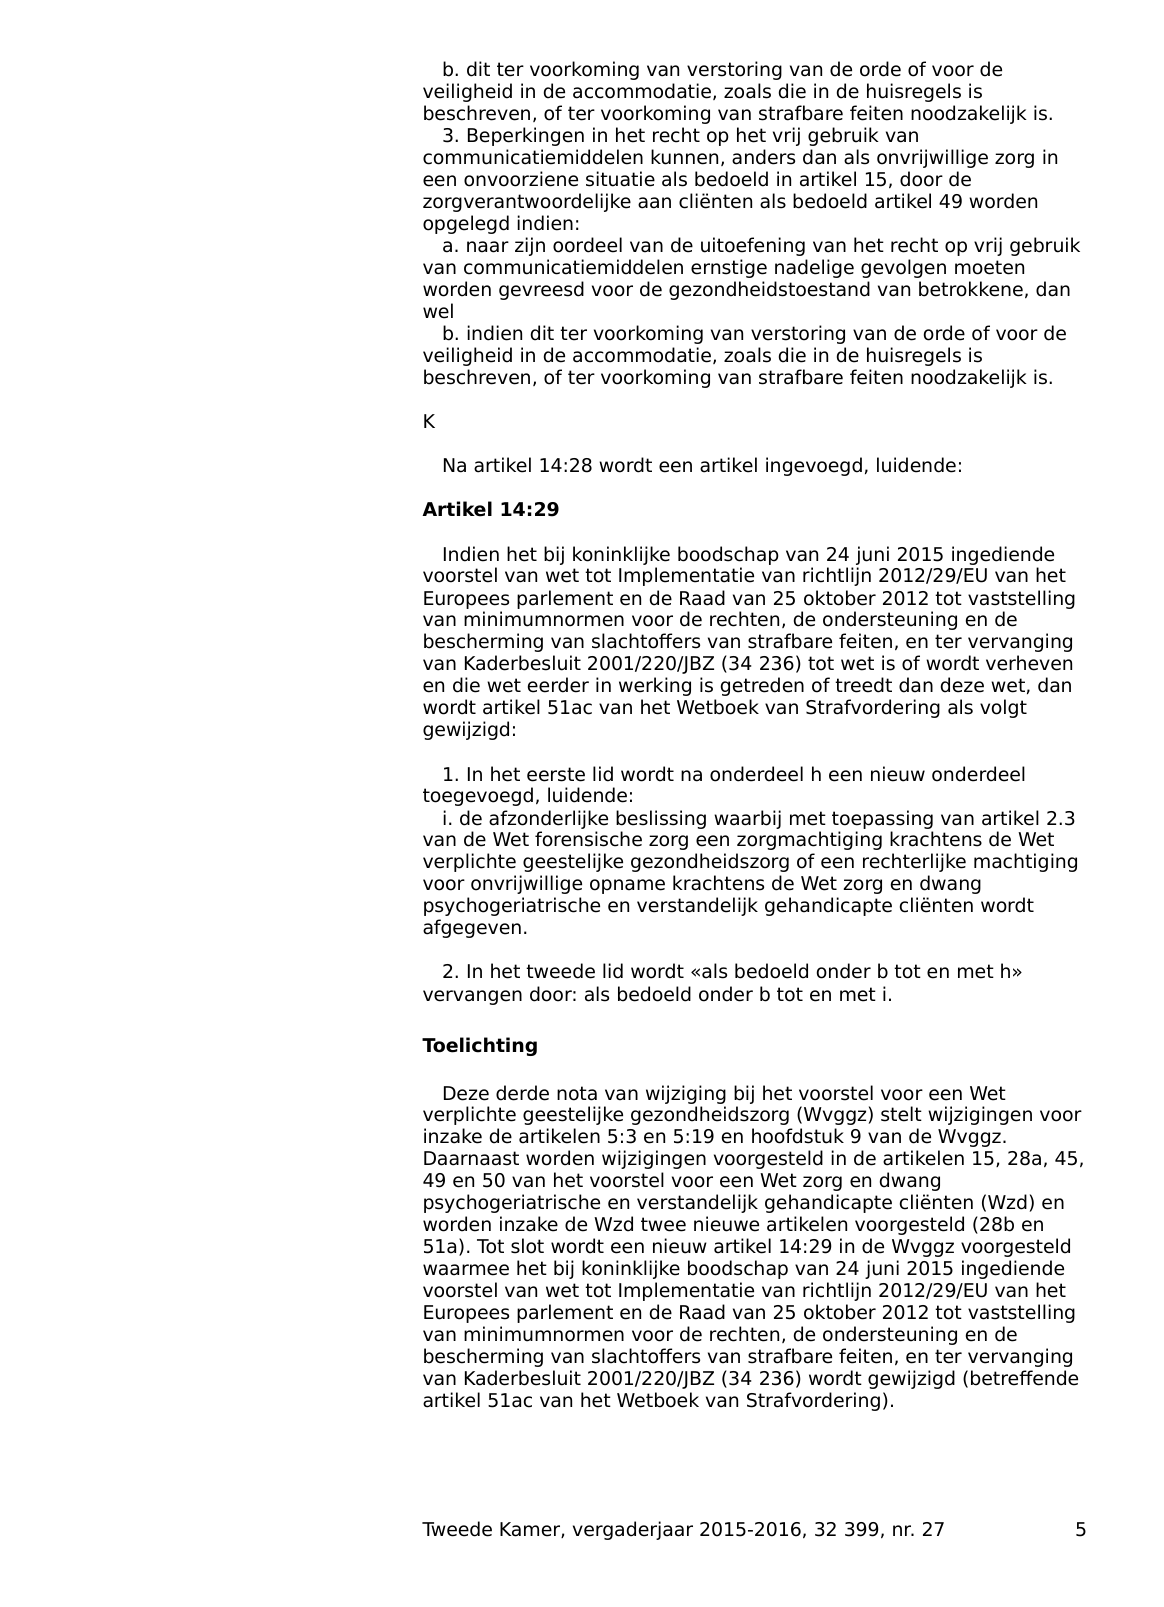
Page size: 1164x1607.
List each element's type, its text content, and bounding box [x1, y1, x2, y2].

text i. de afzonderlijke beslissing waarbij met toepassing van artikel 2.3 van de Wet forensische zorg een zorgmachtiging krachtens de Wet verplichte geestelijke gezondheidszorg of een rechterlijke machtiging voor onvrijwillige opname krachtens de Wet zorg en dwang psychogeriatrische en verstandelijk gehandicapte cliënten wordt afgegeven. [422, 807, 1087, 939]
text Indien het bij koninklijke boodschap van 24 juni 2015 ingediende voorstel van wet tot Implementatie van richtlijn 2012/29/EU van het Europees parlement en de Raad van 25 oktober 2012 tot vaststelling van minimumnormen voor de rechten, de ondersteuning en de bescherming van slachtoffers van strafbare feiten, en ter vervanging van Kaderbesluit 2001/220/JBZ (34 236) tot wet is of wordt verheven en die wet eerder in werking is getreden of treedt dan deze wet, dan wordt artikel 51ac van het Wetboek van Strafvordering als volgt gewijzigd: [422, 543, 1087, 741]
text 3. Beperkingen in het recht op het vrij gebruik van communicatiemiddelen kunnen, anders dan als onvrijwillige zorg in een onvoorziene situatie als bedoeld in artikel 15, door de zorgverantwoordelijke aan cliënten als bedoeld artikel 49 worden opgelegd indien: [422, 125, 1087, 235]
text Deze derde nota van wijziging bij het voorstel voor een Wet verplichte geestelijke gezondheidszorg (Wvggz) stelt wijzigingen voor inzake de artikelen 5:3 en 5:19 en hoofdstuk 9 van de Wvggz. Daarnaast worden wijzigingen voorgesteld in de artikelen 15, 28a, 45, 49 en 50 van het voorstel voor een Wet zorg en dwang psychogeriatrische en verstandelijk gehandicapte cliënten (Wzd) en worden inzake de Wzd twee nieuwe artikelen voorgesteld (28b en 51a). Tot slot wordt een nieuw artikel 14:29 in de Wvggz voorgesteld waarmee het bij koninklijke boodschap van 24 juni 2015 ingediende voorstel van wet tot Implementatie van richtlijn 2012/29/EU van het Europees parlement en de Raad van 25 oktober 2012 tot vaststelling van minimumnormen voor de rechten, de ondersteuning en de bescherming van slachtoffers van strafbare feiten, en ter vervanging van Kaderbesluit 2001/220/JBZ (34 236) wordt gewijzigd (betreffende artikel 51ac van het Wetboek van Strafvordering). [422, 1082, 1087, 1412]
subtitle Toelichting [422, 1035, 1087, 1057]
text a. naar zijn oordeel van de uitoefening van het recht op vrij gebruik van communicatiemiddelen ernstige nadelige gevolgen moeten worden gevreesd voor de gezondheidstoestand van betrokkene, dan wel [422, 235, 1087, 323]
text b. indien dit ter voorkoming van verstoring van de orde of voor de veiligheid in de accommodatie, zoals die in de huisregels is beschreven, of ter voorkoming van strafbare feiten noodzakelijk is. [422, 323, 1087, 389]
text Na artikel 14:28 wordt een artikel ingevoegd, luidende: [422, 455, 1087, 477]
text 1. In het eerste lid wordt na onderdeel h een nieuw onderdeel toegevoegd, luidende: [422, 763, 1087, 807]
subtitle Artikel 14:29 [422, 499, 1087, 521]
subtitle K [422, 411, 1087, 433]
text 2. In het tweede lid wordt «als bedoeld onder b tot en met h» vervangen door: als bedoeld onder b tot en met i. [422, 961, 1087, 1005]
text b. dit ter voorkoming van verstoring van de orde of voor de veiligheid in de accommodatie, zoals die in de huisregels is beschreven, of ter voorkoming van strafbare feiten noodzakelijk is. [422, 59, 1087, 125]
